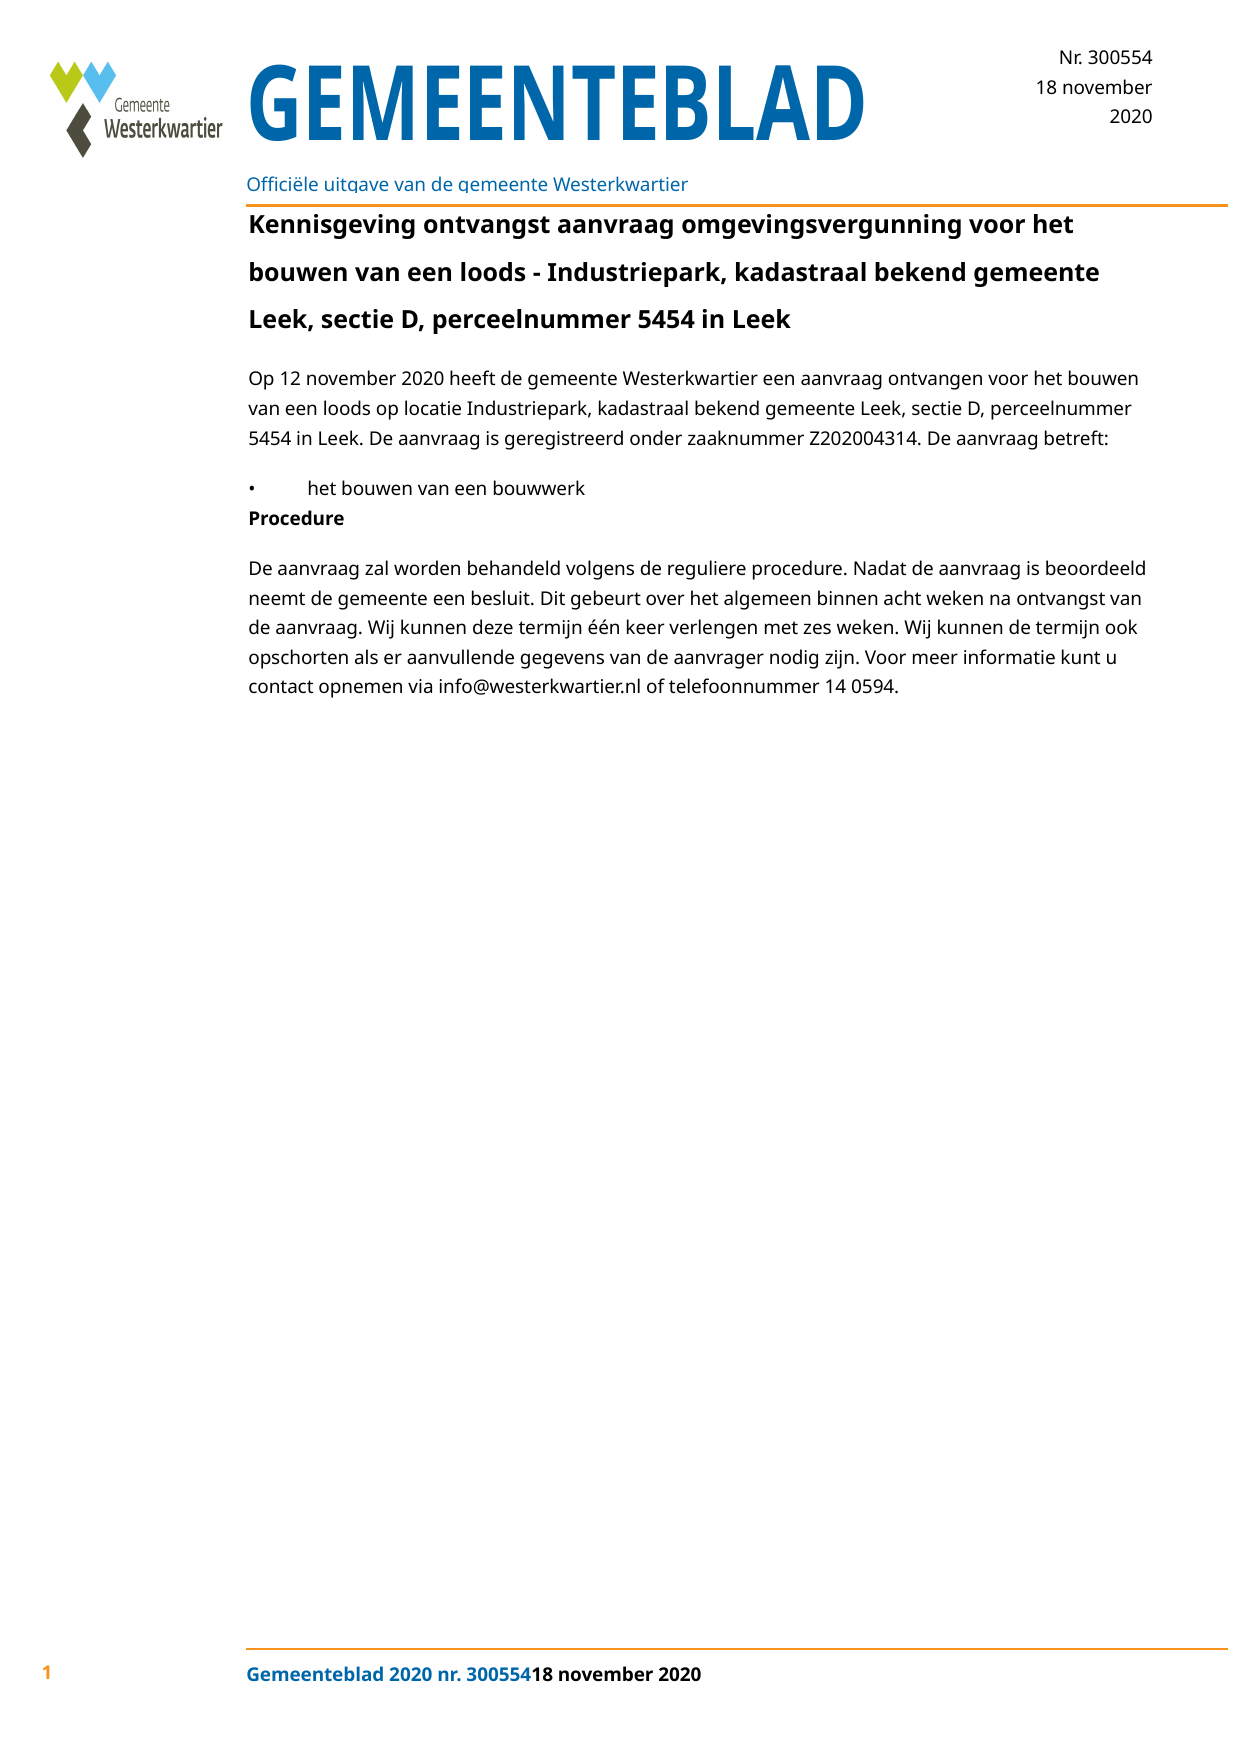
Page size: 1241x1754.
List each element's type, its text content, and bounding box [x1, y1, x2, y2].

text Op 12 november 2020 heeft de gemeente Westerkwartier een aanvraag ontvangen voor het bouwen van een loods op locatie Industriepark, kadastraal bekend gemeente Leek, sectie D, perceelnummer 5454 in Leek. De aanvraag is geregistreerd onder zaaknummer Z202004314. De aanvraag betreft: [248, 366, 1152, 450]
picture [41, 47, 231, 172]
text De aanvraag zal worden behandeld volgens de reguliere procedure. Nadat de aanvraag is beoordeeld neemt de gemeente een besluit. Dit gebeurt over het algemeen binnen acht weken na ontvangst van de aanvraag. Wij kunnen deze termijn één keer verlengen met zes weken. Wij kunnen de termijn ook opschorten als er aanvullende gegevens van de aanvrager nodig zijn. Voor meer informatie kunt u contact opnemen via info@westerkwartier.nl of telefoonnummer 14 0594. [248, 555, 1152, 699]
text Procedure [248, 505, 1152, 530]
text Kennisgeving ontvangst aanvraag omgevingsvergunning voor het bouwen van een loods - Industriepark, kadastraal bekend gemeente Leek, sectie D, perceelnummer 5454 in Leek [248, 207, 1152, 336]
list het bouwen van een bouwwerk [248, 475, 1152, 501]
